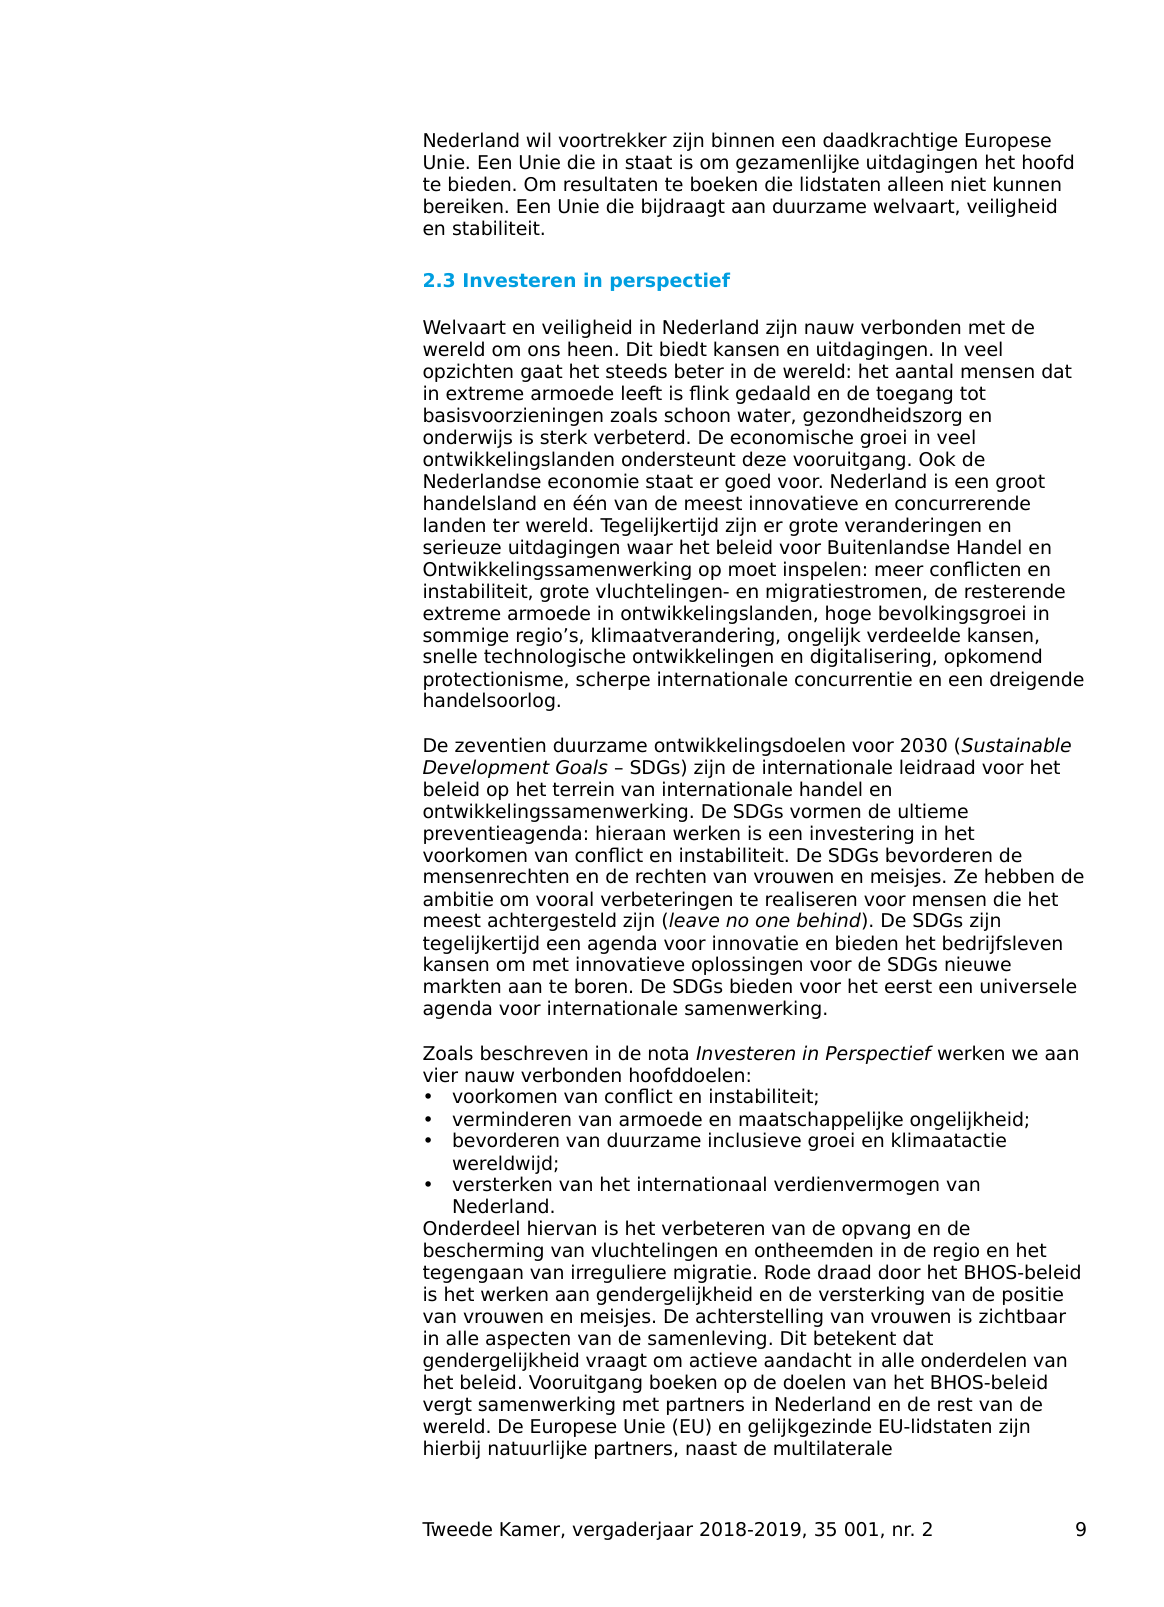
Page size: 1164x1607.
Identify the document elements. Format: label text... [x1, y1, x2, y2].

text • voorkomen van conflict en instabiliteit; [422, 1086, 1087, 1108]
text • bevorderen van duurzame inclusieve groei en klimaatactie wereldwijd; [422, 1130, 1087, 1174]
text Welvaart en veiligheid in Nederland zijn nauw verbonden met de wereld om ons heen. Dit biedt kansen en uitdagingen. In veel opzichten gaat het steeds beter in de wereld: het aantal mensen dat in extreme armoede leeft is flink gedaald en de toegang tot basisvoorzieningen zoals schoon water, gezondheidszorg en onderwijs is sterk verbeterd. De economische groei in veel ontwikkelingslanden ondersteunt deze vooruitgang. Ook de Nederlandse economie staat er goed voor. Nederland is een groot handelsland en één van de meest innovatieve en concurrerende landen ter wereld. Tegelijkertijd zijn er grote veranderingen en serieuze uitdagingen waar het beleid voor Buitenlandse Handel en Ontwikkelingssamenwerking op moet inspelen: meer conflicten en instabiliteit, grote vluchtelingen- en migratiestromen, de resterende extreme armoede in ontwikkelingslanden, hoge bevolkingsgroei in sommige regio’s, klimaatverandering, ongelijk verdeelde kansen, snelle technologische ontwikkelingen en digitalisering, opkomend protectionisme, scherpe internationale concurrentie en een dreigende handelsoorlog. [422, 317, 1087, 712]
text Nederland wil voortrekker zijn binnen een daadkrachtige Europese Unie. Een Unie die in staat is om gezamenlijke uitdagingen het hoofd te bieden. Om resultaten te boeken die lidstaten alleen niet kunnen bereiken. Een Unie die bijdraagt aan duurzame welvaart, veiligheid en stabiliteit. [422, 130, 1087, 240]
text De zeventien duurzame ontwikkelingsdoelen voor 2030 (Sustainable Development Goals – SDGs) zijn de internationale leidraad voor het beleid op het terrein van internationale handel en ontwikkelingssamenwerking. De SDGs vormen de ultieme preventieagenda: hieraan werken is een investering in het voorkomen van conflict en instabiliteit. De SDGs bevorderen de mensenrechten en de rechten van vrouwen en meisjes. Ze hebben de ambitie om vooral verbeteringen te realiseren voor mensen die het meest achtergesteld zijn (leave no one behind). De SDGs zijn tegelijkertijd een agenda voor innovatie en bieden het bedrijfsleven kansen om met innovatieve oplossingen voor de SDGs nieuwe markten aan te boren. De SDGs bieden voor het eerst een universele agenda voor internationale samenwerking. [422, 734, 1087, 1020]
text Onderdeel hiervan is het verbeteren van de opvang en de bescherming van vluchtelingen en ontheemden in de regio en het tegengaan van irreguliere migratie. Rode draad door het BHOS-beleid is het werken aan gendergelijkheid en de versterking van de positie van vrouwen en meisjes. De achterstelling van vrouwen is zichtbaar in alle aspecten van de samenleving. Dit betekent dat gendergelijkheid vraagt om actieve aandacht in alle onderdelen van het beleid. Vooruitgang boeken op de doelen van het BHOS-beleid vergt samenwerking met partners in Nederland en de rest van de wereld. De Europese Unie (EU) en gelijkgezinde EU-lidstaten zijn hierbij natuurlijke partners, naast de multilaterale [422, 1218, 1087, 1460]
subtitle 2.3 Investeren in perspectief [422, 270, 1087, 292]
text • verminderen van armoede en maatschappelijke ongelijkheid; [422, 1108, 1087, 1130]
text Zoals beschreven in de nota Investeren in Perspectief werken we aan vier nauw verbonden hoofddoelen: [422, 1042, 1087, 1086]
text • versterken van het internationaal verdienvermogen van Nederland. [422, 1174, 1087, 1218]
